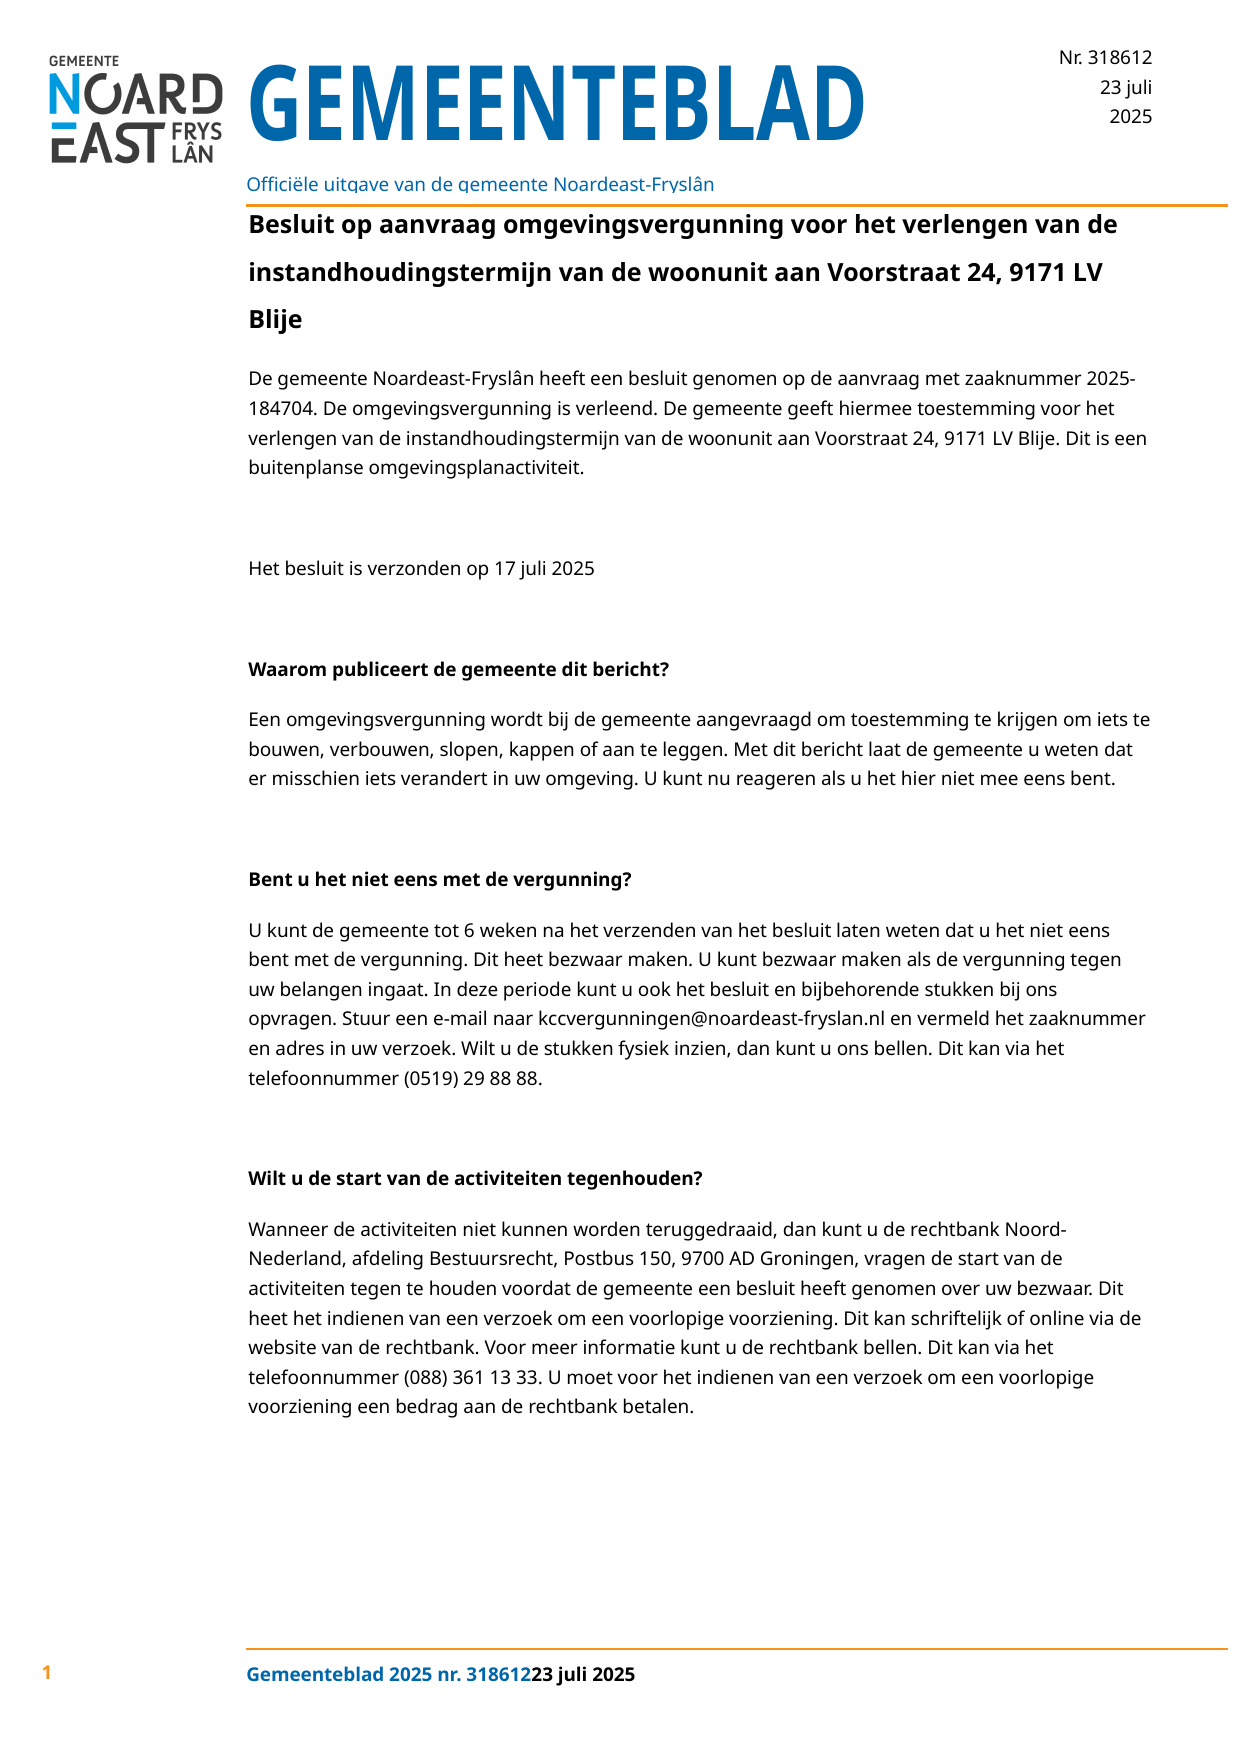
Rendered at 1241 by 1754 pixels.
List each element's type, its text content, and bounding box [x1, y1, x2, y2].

text Wanneer de activiteiten niet kunnen worden teruggedraaid, dan kunt u de rechtbank Noord-Nederland, afdeling Bestuursrecht, Postbus 150, 9700 AD Groningen, vragen de start van de activiteiten tegen te houden voordat de gemeente een besluit heeft genomen over uw bezwaar. Dit heet het indienen van een verzoek om een voorlopige voorziening. Dit kan schriftelijk of online via de website van de rechtbank. Voor meer informatie kunt u de rechtbank bellen. Dit kan via het telefoonnummer (088) 361 13 33. U moet voor het indienen van een verzoek om een voorlopige voorziening een bedrag aan de rechtbank betalen. [248, 1216, 1152, 1419]
text Wilt u de start van de activiteiten tegenhouden? [248, 1166, 1152, 1191]
text Een omgevingsvergunning wordt bij de gemeente aangevraagd om toestemming te krijgen om iets te bouwen, verbouwen, slopen, kappen of aan te leggen. Met dit bericht laat de gemeente u weten dat er misschien iets verandert in uw omgeving. U kunt nu reageren als u het hier niet mee eens bent. [248, 706, 1152, 791]
text Bent u het niet eens met de vergunning? [248, 866, 1152, 892]
text Waarom publiceert de gemeente dit bericht? [248, 656, 1152, 682]
text De gemeente Noardeast-Fryslân heeft een besluit genomen op de aanvraag met zaaknummer 2025-184704. De omgevingsvergunning is verleend. De gemeente geeft hiermee toestemming voor het verlengen van de instandhoudingstermijn van de woonunit aan Voorstraat 24, 9171 LV Blije. Dit is een buitenplanse omgevingsplanactiviteit. [248, 366, 1152, 480]
picture [41, 47, 231, 172]
text Het besluit is verzonden op 17 juli 2025 [248, 555, 1152, 581]
text U kunt de gemeente tot 6 weken na het verzenden van het besluit laten weten dat u het niet eens bent met de vergunning. Dit heet bezwaar maken. U kunt bezwaar maken als de vergunning tegen uw belangen ingaat. In deze periode kunt u ook het besluit en bijbehorende stukken bij ons opvragen. Stuur een e-mail naar kccvergunningen@noardeast-fryslan.nl en vermeld het zaaknummer en adres in uw verzoek. Wilt u de stukken fysiek inzien, dan kunt u ons bellen. Dit kan via het telefoonnummer (0519) 29 88 88. [248, 917, 1152, 1090]
text Besluit op aanvraag omgevingsvergunning voor het verlengen van de instandhoudingstermijn van de woonunit aan Voorstraat 24, 9171 LV Blije [248, 207, 1152, 336]
